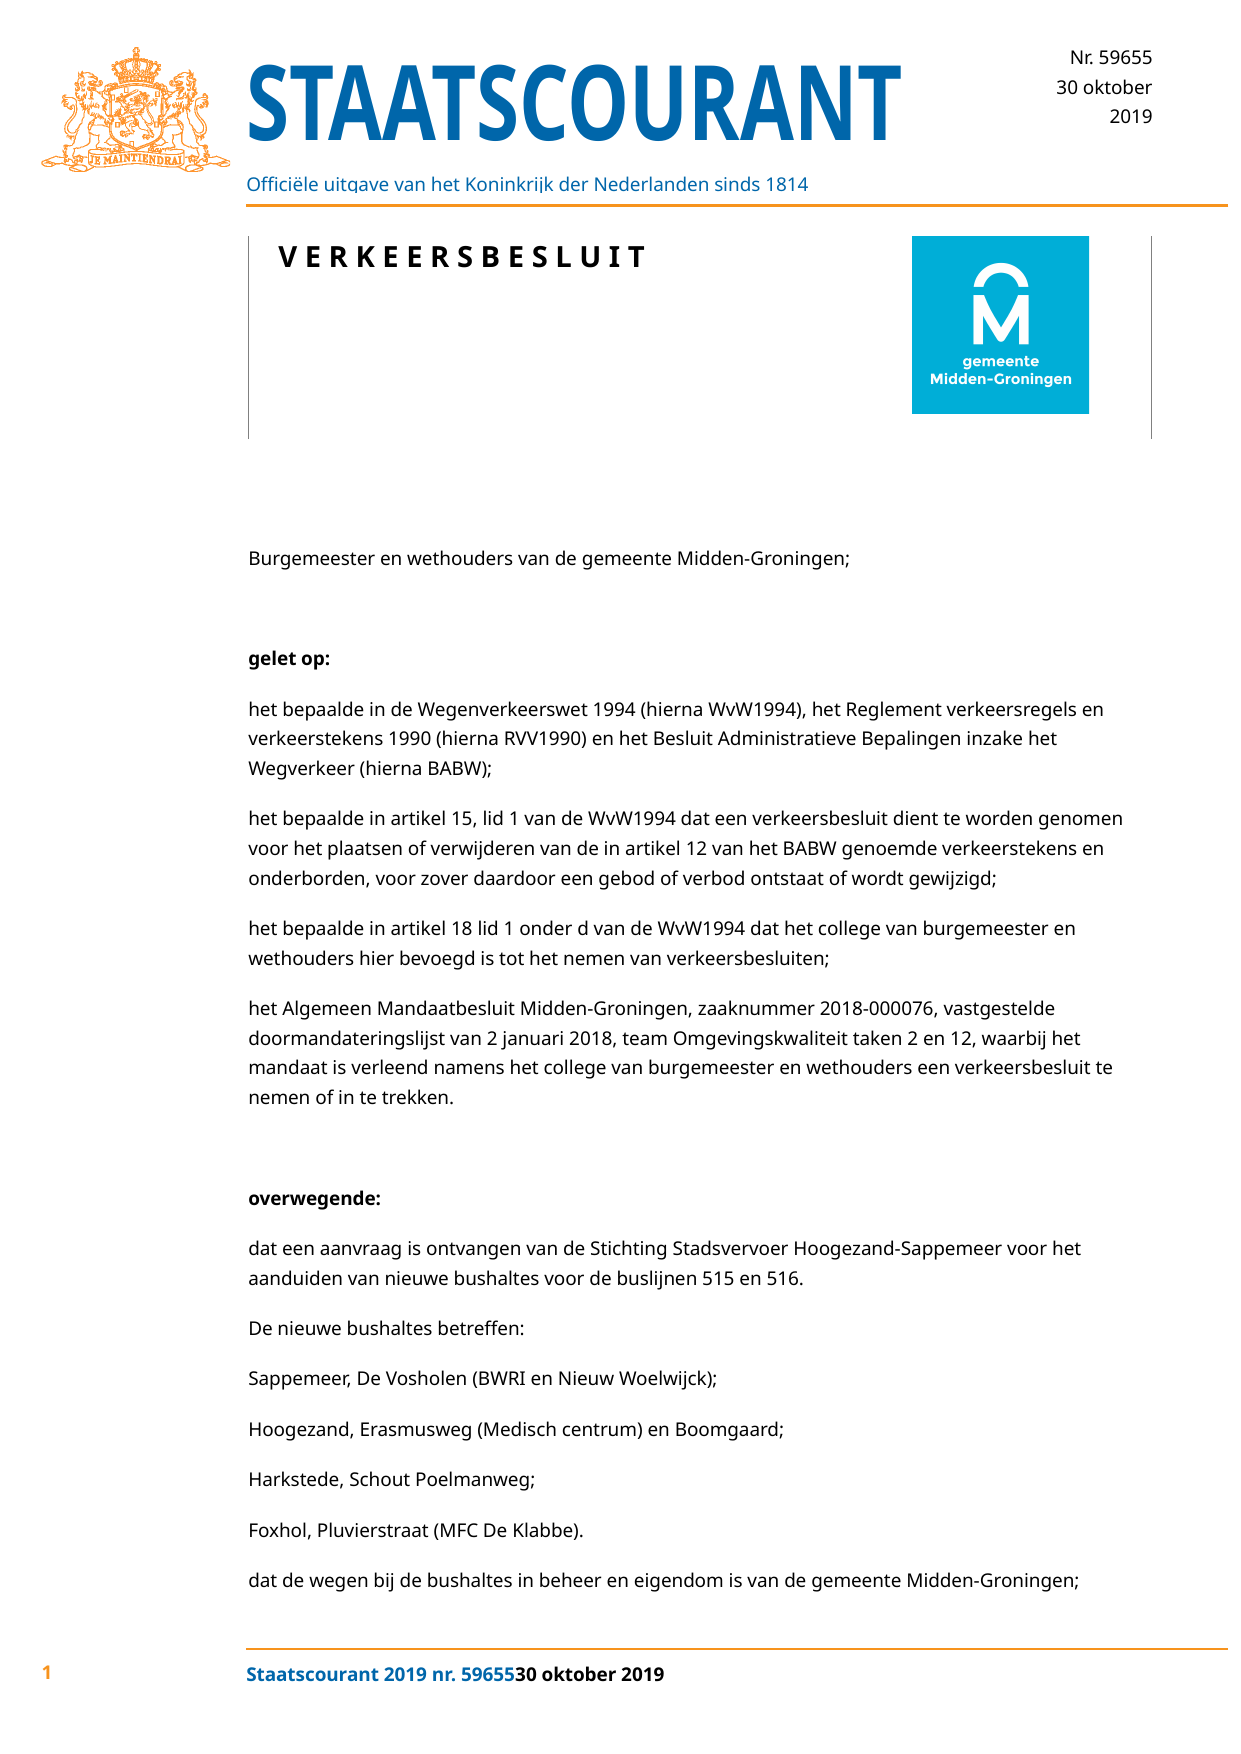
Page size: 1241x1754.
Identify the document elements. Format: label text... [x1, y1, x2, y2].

text Hoogezand, Erasmusweg (Medisch centrum) en Boomgaard; [248, 1416, 1152, 1442]
table_header [850, 414, 1151, 439]
text het bepaalde in artikel 18 lid 1 onder d van de WvW1994 dat het college van burgemeester en wethouders hier bevoegd is tot het nemen van verkeersbesluiten; [248, 915, 1152, 971]
table_header [850, 236, 912, 413]
text het Algemeen Mandaatbesluit Midden-Groningen, zaaknummer 2018-000076, vastgestelde doormandateringslijst van 2 januari 2018, team Omgevingskwaliteit taken 2 en 12, waarbij het mandaat is verleend namens het college van burgemeester en wethouders een verkeersbesluit te nemen of in te trekken. [248, 995, 1152, 1110]
text overwegende: [248, 1185, 1152, 1211]
text dat de wegen bij de bushaltes in beheer en eigendom is van de gemeente Midden-Groningen; [248, 1567, 1152, 1593]
picture [41, 47, 231, 172]
text Foxhol, Pluvierstraat (MFC De Klabbe). [248, 1517, 1152, 1543]
picture [932, 374, 942, 383]
picture [964, 359, 971, 368]
picture [1046, 377, 1052, 385]
text De nieuwe bushaltes betreffen: [248, 1315, 1152, 1341]
text dat een aanvraag is ontvangen van de Stichting Stadsvervoer Hoogezand-Sappemeer voor het aanduiden van nieuwe bushaltes voor de buslijnen 515 en 516. [248, 1235, 1152, 1291]
text het bepaalde in artikel 15, lid 1 van de WvW1994 dat een verkeersbesluit dient te worden genomen voor het plaatsen of verwijderen van de in artikel 12 van het BABW genoemde verkeerstekens en onderborden, voor zover daardoor een gebod of verbod ontstaat of wordt gewijzigd; [248, 806, 1152, 891]
picture [974, 296, 1028, 344]
table_header [1090, 236, 1151, 413]
text gelet op: [248, 646, 1152, 671]
table_header V E R K E E R S B E S L U I T [249, 236, 850, 439]
picture [975, 264, 1027, 286]
text Harkstede, Schout Poelmanweg; [248, 1466, 1152, 1492]
text het bepaalde in de Wegenverkeerswet 1994 (hierna WvW1994), het Reglement verkeersregels en verkeerstekens 1990 (hierna RVV1990) en het Besluit Administratieve Bepalingen inzake het Wegverkeer (hierna BABW); [248, 696, 1152, 781]
text Sappemeer, De Vosholen (BWRI en Nieuw Woelwijck); [248, 1366, 1152, 1391]
text Burgemeester en wethouders van de gemeente Midden-Groningen; [248, 545, 1152, 571]
picture [983, 359, 989, 366]
